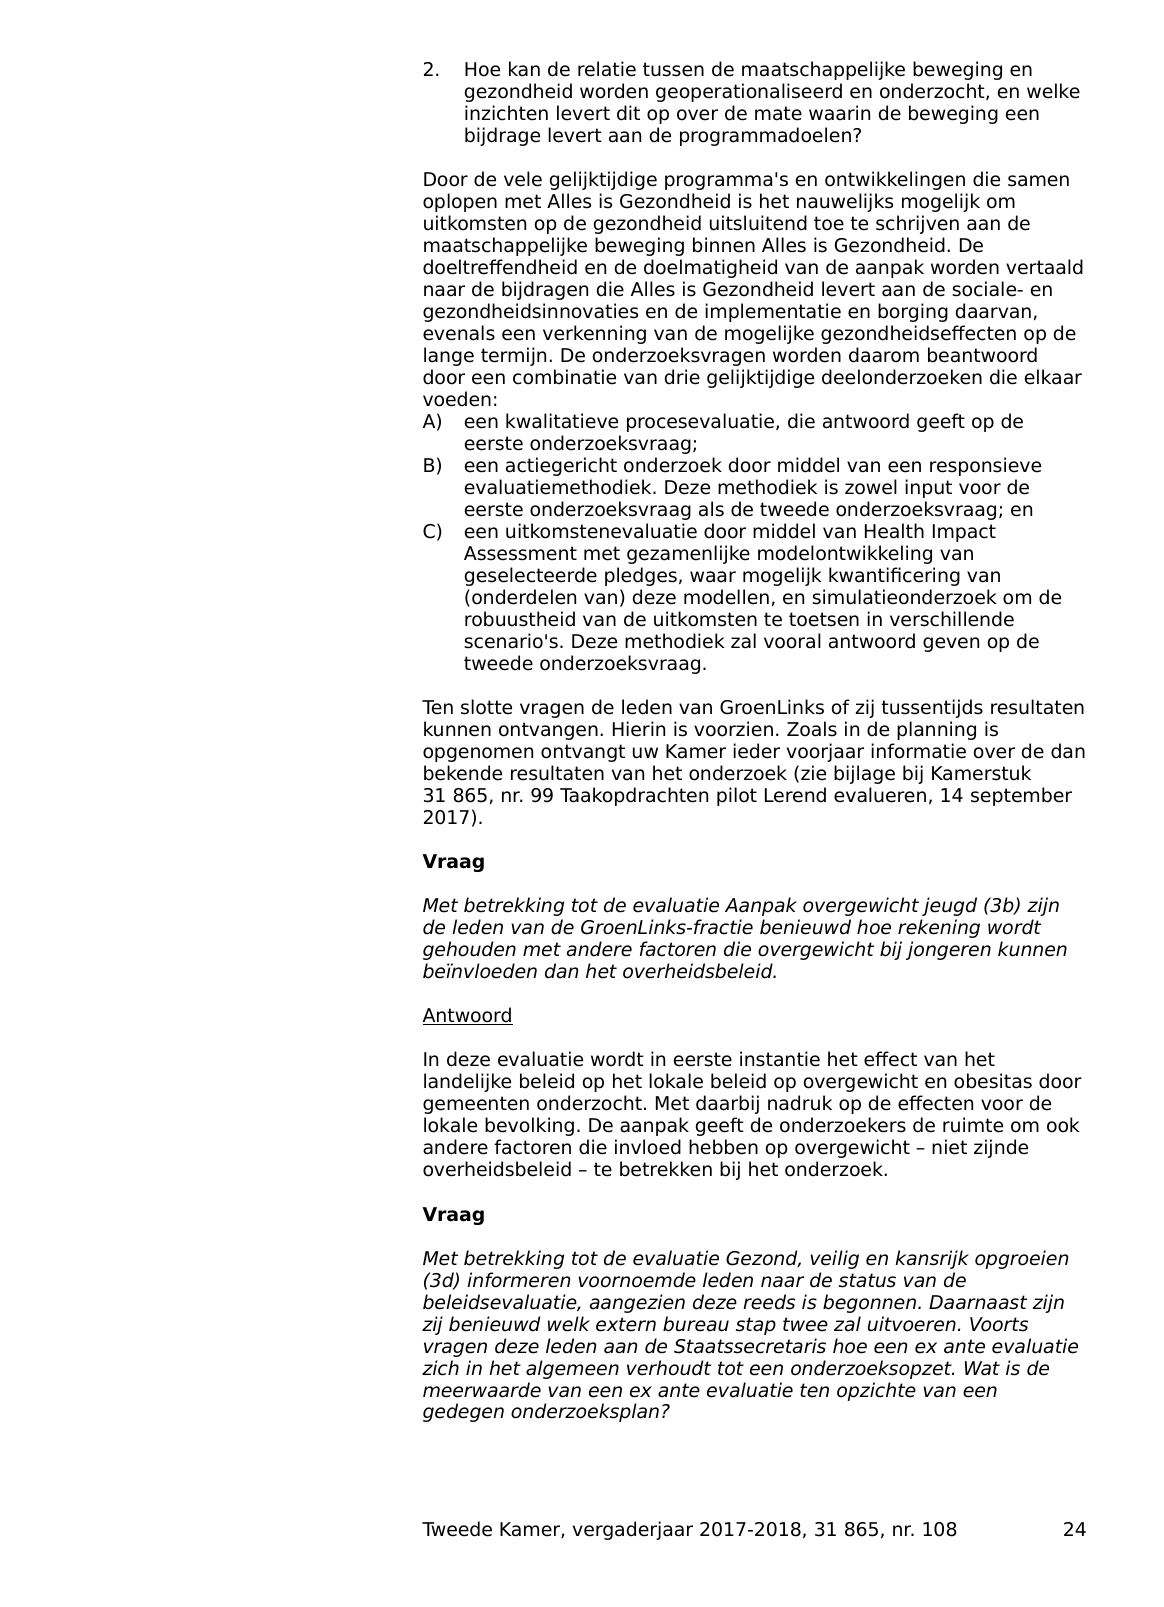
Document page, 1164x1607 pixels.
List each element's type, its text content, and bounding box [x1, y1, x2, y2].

text Door de vele gelijktijdige programma's en ontwikkelingen die samen oplopen met Alles is Gezondheid is het nauwelijks mogelijk om uitkomsten op de gezondheid uitsluitend toe te schrijven aan de maatschappelijke beweging binnen Alles is Gezondheid. De doeltreffendheid en de doelmatigheid van de aanpak worden vertaald naar de bijdragen die Alles is Gezondheid levert aan de sociale- en gezondheidsinnovaties en de implementatie en borging daarvan, evenals een verkenning van de mogelijke gezondheidseffecten op de lange termijn. De onderzoeksvragen worden daarom beantwoord door een combinatie van drie gelijktijdige deelonderzoeken die elkaar voeden: [422, 169, 1087, 411]
text Met betrekking tot de evaluatie Aanpak overgewicht jeugd (3b) zijn de leden van de GroenLinks-fractie benieuwd hoe rekening wordt gehouden met andere factoren die overgewicht bij jongeren kunnen beïnvloeden dan het overheidsbeleid. [422, 895, 1087, 983]
text Met betrekking tot de evaluatie Gezond, veilig en kansrijk opgroeien (3d) informeren voornoemde leden naar de status van de beleidsevaluatie, aangezien deze reeds is begonnen. Daarnaast zijn zij benieuwd welk extern bureau stap twee zal uitvoeren. Voorts vragen deze leden aan de Staatssecretaris hoe een ex ante evaluatie zich in het algemeen verhoudt tot een onderzoeksopzet. Wat is de meerwaarde van een ex ante evaluatie ten opzichte van een gedegen onderzoeksplan? [422, 1248, 1087, 1423]
text 2. Hoe kan de relatie tussen de maatschappelijke beweging en gezondheid worden geoperationaliseerd en onderzocht, en welke inzichten levert dit op over de mate waarin de beweging een bijdrage levert aan de programmadoelen? [422, 59, 1087, 147]
subtitle Antwoord [422, 1005, 1087, 1027]
text Ten slotte vragen de leden van GroenLinks of zij tussentijds resultaten kunnen ontvangen. Hierin is voorzien. Zoals in de planning is opgenomen ontvangt uw Kamer ieder voorjaar informatie over de dan bekende resultaten van het onderzoek (zie bijlage bij Kamerstuk 31 865, nr. 99 Taakopdrachten pilot Lerend evalueren, 14 september 2017). [422, 697, 1087, 829]
text A) een kwalitatieve procesevaluatie, die antwoord geeft op de eerste onderzoeksvraag; [422, 411, 1087, 455]
text B) een actiegericht onderzoek door middel van een responsieve evaluatiemethodiek. Deze methodiek is zowel input voor de eerste onderzoeksvraag als de tweede onderzoeksvraag; en [422, 455, 1087, 521]
subtitle Vraag [422, 1203, 1087, 1225]
text In deze evaluatie wordt in eerste instantie het effect van het landelijke beleid op het lokale beleid op overgewicht en obesitas door gemeenten onderzocht. Met daarbij nadruk op de effecten voor de lokale bevolking. De aanpak geeft de onderzoekers de ruimte om ook andere factoren die invloed hebben op overgewicht – niet zijnde overheidsbeleid – te betrekken bij het onderzoek. [422, 1049, 1087, 1181]
subtitle Vraag [422, 851, 1087, 873]
text C) een uitkomstenevaluatie door middel van Health Impact Assessment met gezamenlijke modelontwikkeling van geselecteerde pledges, waar mogelijk kwantificering van (onderdelen van) deze modellen, en simulatieonderzoek om de robuustheid van de uitkomsten te toetsen in verschillende scenario's. Deze methodiek zal vooral antwoord geven op de tweede onderzoeksvraag. [422, 521, 1087, 675]
